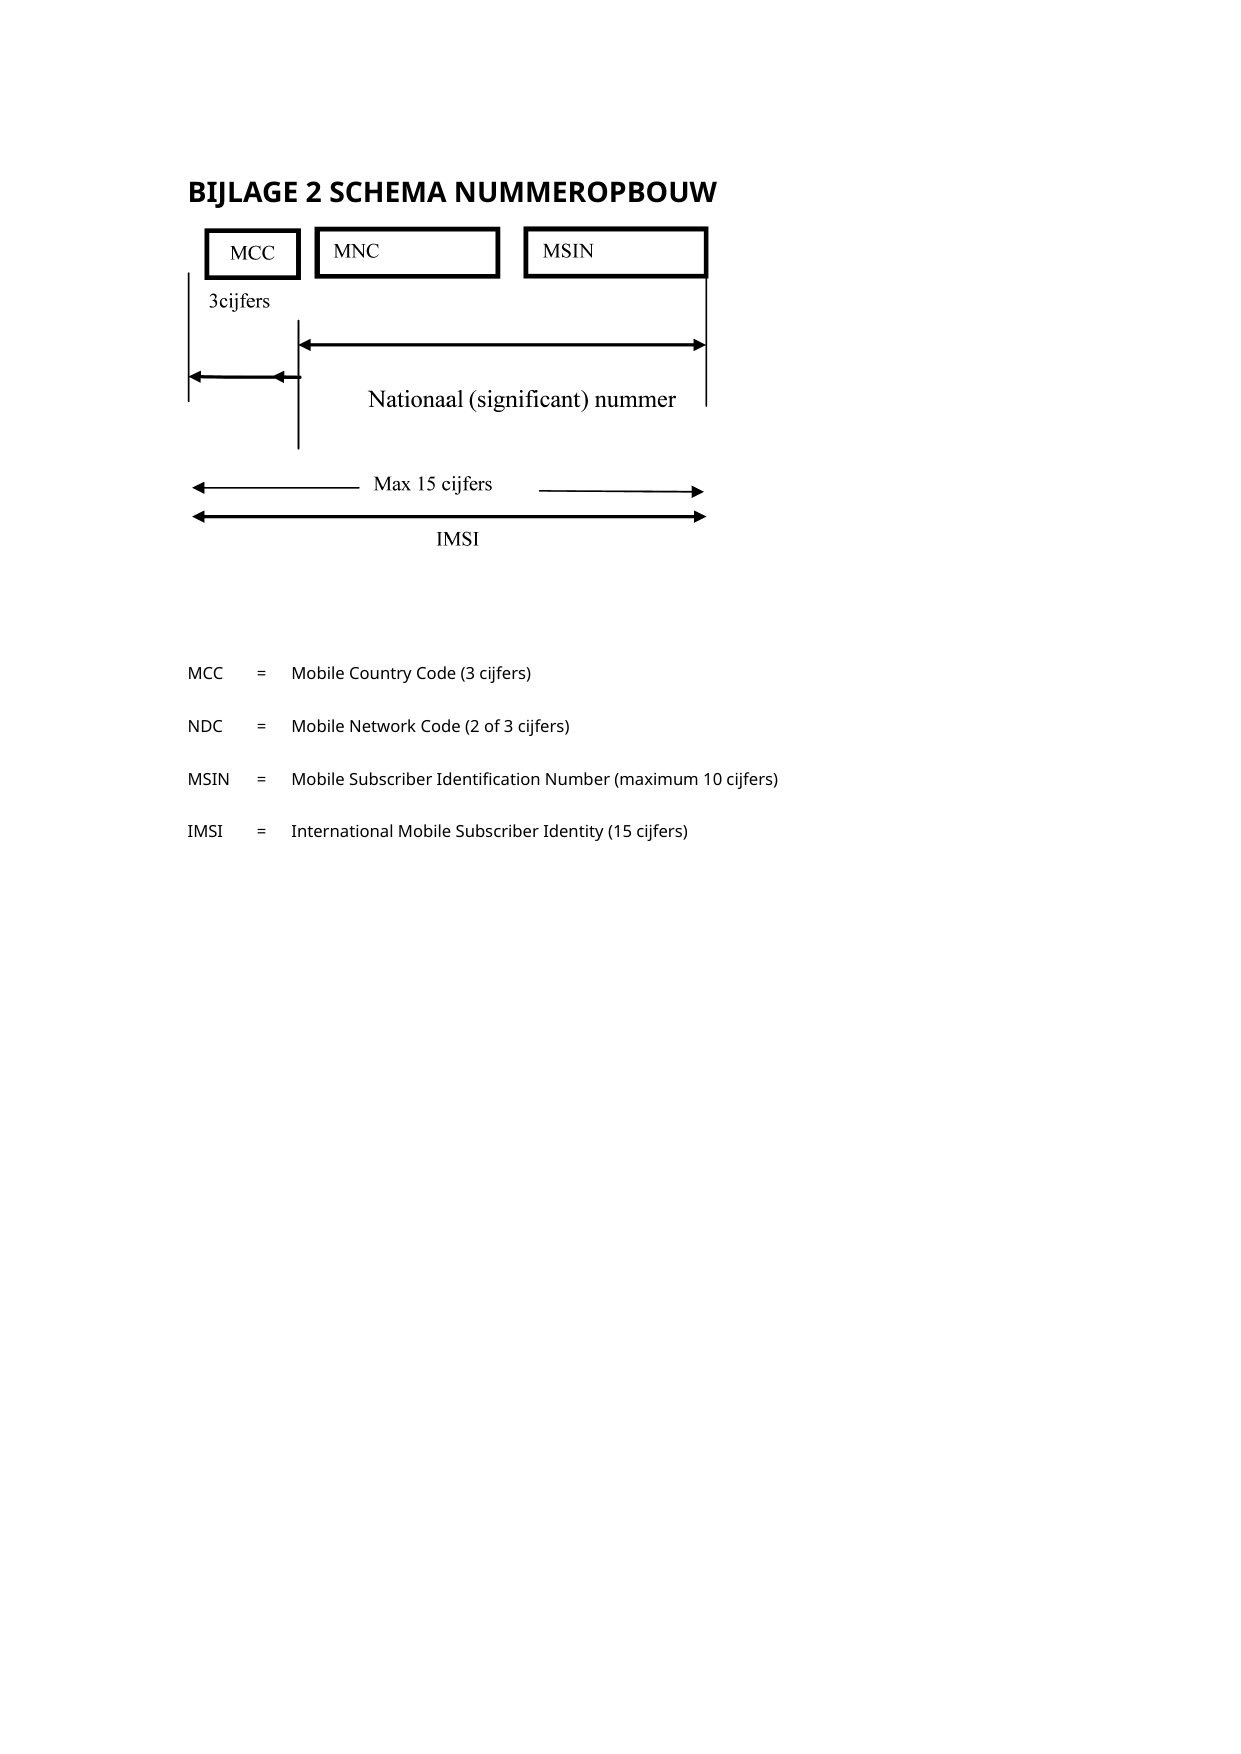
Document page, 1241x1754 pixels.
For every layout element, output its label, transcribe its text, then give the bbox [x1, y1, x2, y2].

table_cell IMSI [188, 820, 257, 873]
subtitle BIJLAGE 2 SCHEMA NUMMEROPBOUW [187, 172, 1053, 211]
table_cell Mobile Subscriber Identification Number (maximum 10 cijfers) [291, 767, 1053, 820]
picture [187, 226, 709, 546]
table_cell = [257, 715, 291, 767]
table_header = [257, 662, 291, 714]
table_cell Mobile Network Code (2 of 3 cijfers) [291, 715, 1053, 767]
table_header MCC [188, 662, 257, 714]
table_cell = [257, 820, 291, 873]
table_cell International Mobile Subscriber Identity (15 cijfers) [291, 820, 1053, 873]
table_header Mobile Country Code (3 cijfers) [291, 662, 1053, 714]
table_cell NDC [188, 715, 257, 767]
table_cell = [257, 767, 291, 820]
table_cell MSIN [188, 767, 257, 820]
